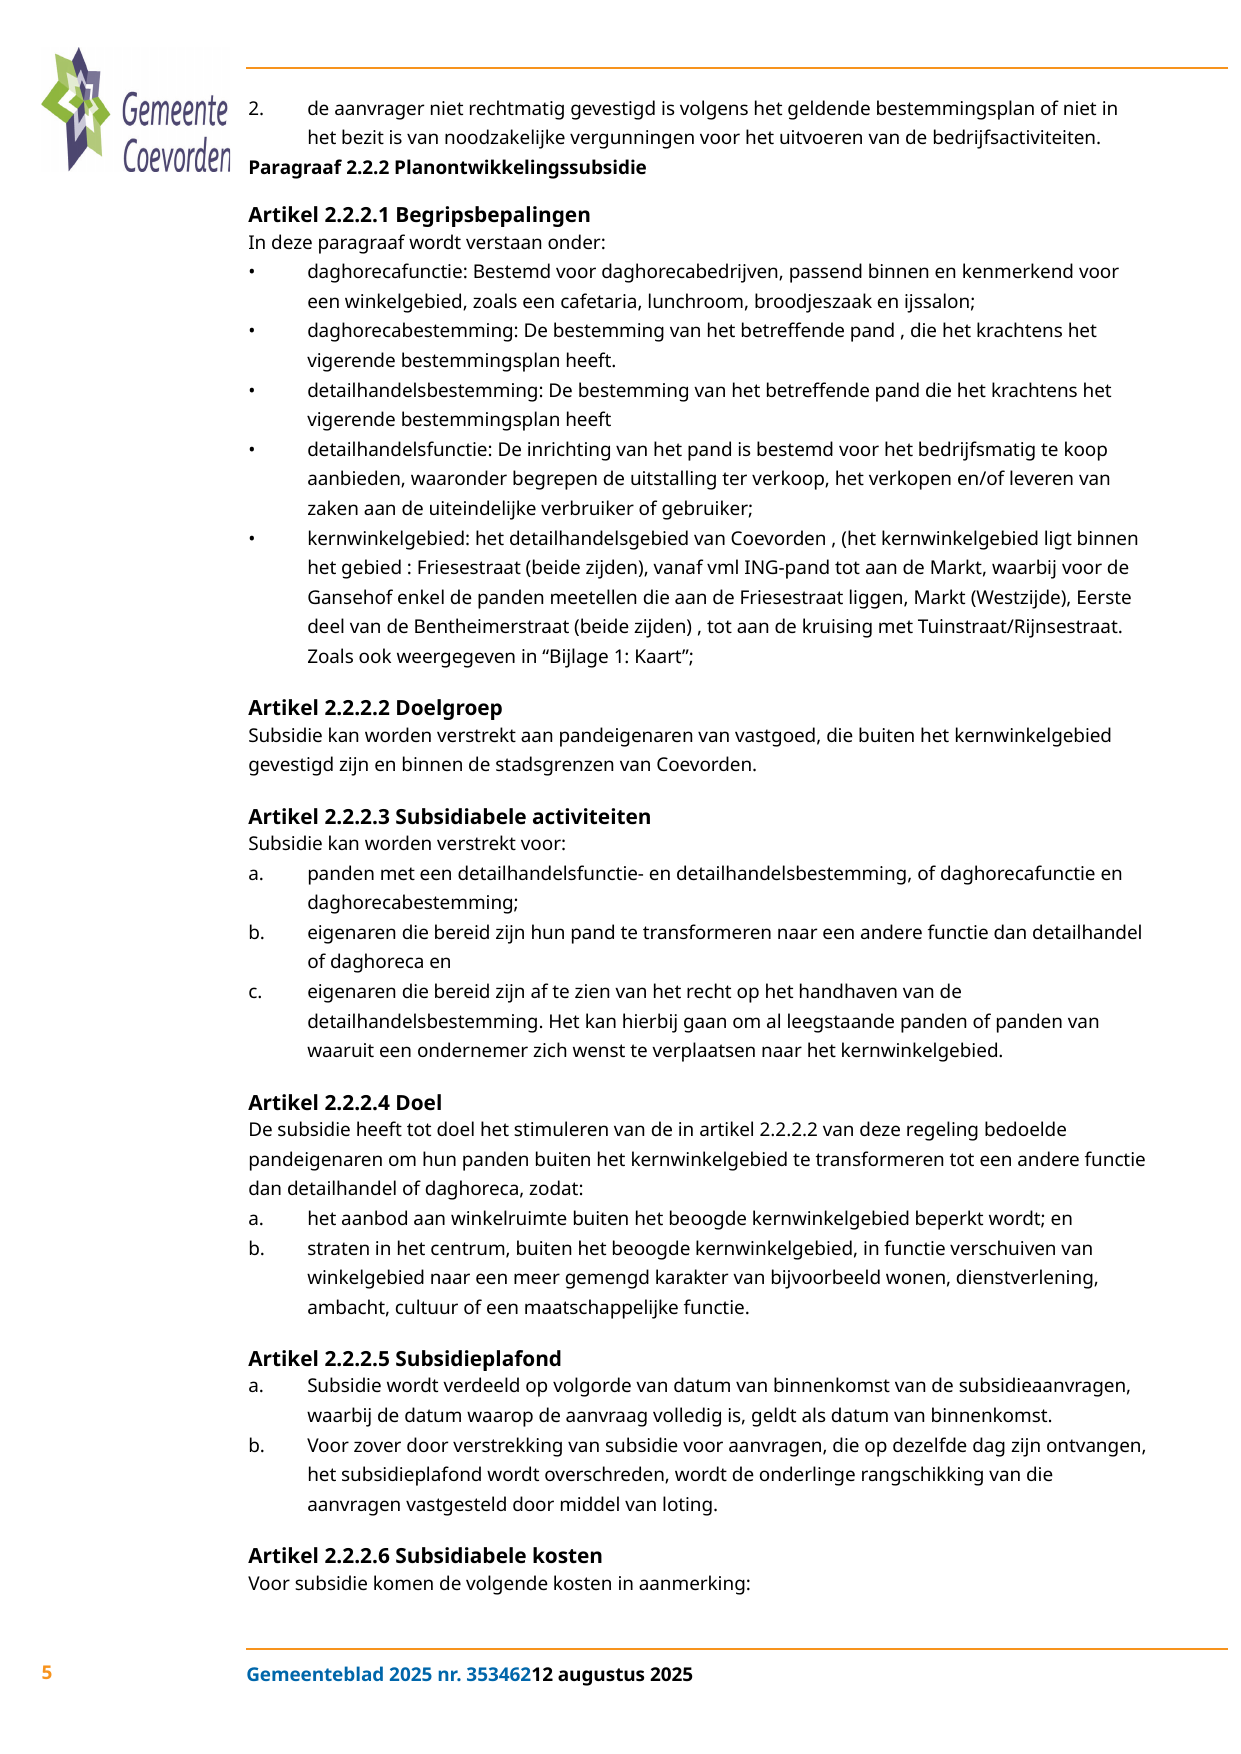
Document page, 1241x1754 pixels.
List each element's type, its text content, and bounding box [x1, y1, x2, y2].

list eigenaren die bereid zijn af te zien van het recht op het handhaven van de detailhandelsbestemming. Het kan hierbij gaan om al leegstaande panden of panden van waaruit een ondernemer zich wenst te verplaatsen naar het kernwinkelgebied. [248, 978, 1152, 1063]
text In deze paragraaf wordt verstaan onder: [248, 229, 1152, 255]
picture [41, 47, 231, 172]
list daghorecabestemming: De bestemming van het betreffende pand , die het krachtens het vigerende bestemmingsplan heeft. [248, 318, 1152, 373]
list kernwinkelgebied: het detailhandelsgebied van Coevorden , (het kernwinkelgebied ligt binnen het gebied : Friesestraat (beide zijden), vanaf vml ING-pand tot aan de Markt, waarbij voor de Gansehof enkel de panden meetellen die aan de Friesestraat liggen, Markt (Westzijde), Eerste deel van de Bentheimerstraat (beide zijden) , tot aan de kruising met Tuinstraat/Rijnsestraat. Zoals ook weergegeven in “Bijlage 1: Kaart”; [248, 525, 1152, 669]
text Artikel 2.2.2.5 Subsidieplafond [248, 1344, 1152, 1373]
text Paragraaf 2.2.2 Planontwikkelingssubsidie [248, 154, 1152, 180]
list Voor zover door verstrekking van subsidie voor aanvragen, die op dezelfde dag zijn ontvangen, het subsidieplafond wordt overschreden, wordt de onderlinge rangschikking van die aanvragen vastgesteld door middel van loting. [248, 1432, 1152, 1517]
text Artikel 2.2.2.6 Subsidiabele kosten [248, 1541, 1152, 1570]
text Artikel 2.2.2.2 Doelgroep [248, 693, 1152, 722]
list eigenaren die bereid zijn hun pand te transformeren naar een andere functie dan detailhandel of daghoreca en [248, 919, 1152, 974]
list Subsidie wordt verdeeld op volgorde van datum van binnenkomst van de subsidieaanvragen, waarbij de datum waarop de aanvraag volledig is, geldt als datum van binnenkomst. [248, 1373, 1152, 1428]
text Voor subsidie komen de volgende kosten in aanmerking: [248, 1570, 1152, 1596]
text De subsidie heeft tot doel het stimuleren van de in artikel 2.2.2.2 van deze regeling bedoelde pandeigenaren om hun panden buiten het kernwinkelgebied te transformeren tot een andere functie dan detailhandel of daghoreca, zodat: [248, 1116, 1152, 1201]
list panden met een detailhandelsfunctie- en detailhandelsbestemming, of daghorecafunctie en daghorecabestemming; [248, 860, 1152, 915]
text Subsidie kan worden verstrekt voor: [248, 830, 1152, 856]
text Subsidie kan worden verstrekt aan pandeigenaren van vastgoed, die buiten het kernwinkelgebied gevestigd zijn en binnen de stadsgrenzen van Coevorden. [248, 722, 1152, 777]
list straten in het centrum, buiten het beoogde kernwinkelgebied, in functie verschuiven van winkelgebied naar een meer gemengd karakter van bijvoorbeeld wonen, dienstverlening, ambacht, cultuur of een maatschappelijke functie. [248, 1235, 1152, 1319]
list detailhandelsbestemming: De bestemming van het betreffende pand die het krachtens het vigerende bestemmingsplan heeft [248, 377, 1152, 432]
text Artikel 2.2.2.1 Begripsbepalingen [248, 201, 1152, 229]
text Artikel 2.2.2.3 Subsidiabele activiteiten [248, 802, 1152, 830]
list detailhandelsfunctie: De inrichting van het pand is bestemd voor het bedrijfsmatig te koop aanbieden, waaronder begrepen de uitstalling ter verkoop, het verkopen en/of leveren van zaken aan de uiteindelijke verbruiker of gebruiker; [248, 436, 1152, 521]
list daghorecafunctie: Bestemd voor daghorecabedrijven, passend binnen en kenmerkend voor een winkelgebied, zoals een cafetaria, lunchroom, broodjeszaak en ijssalon; [248, 258, 1152, 314]
text Artikel 2.2.2.4 Doel [248, 1088, 1152, 1116]
list de aanvrager niet rechtmatig gevestigd is volgens het geldende bestemmingsplan of niet in het bezit is van noodzakelijke vergunningen voor het uitvoeren van de bedrijfsactiviteiten. [248, 95, 1152, 150]
list het aanbod aan winkelruimte buiten het beoogde kernwinkelgebied beperkt wordt; en [248, 1205, 1152, 1231]
